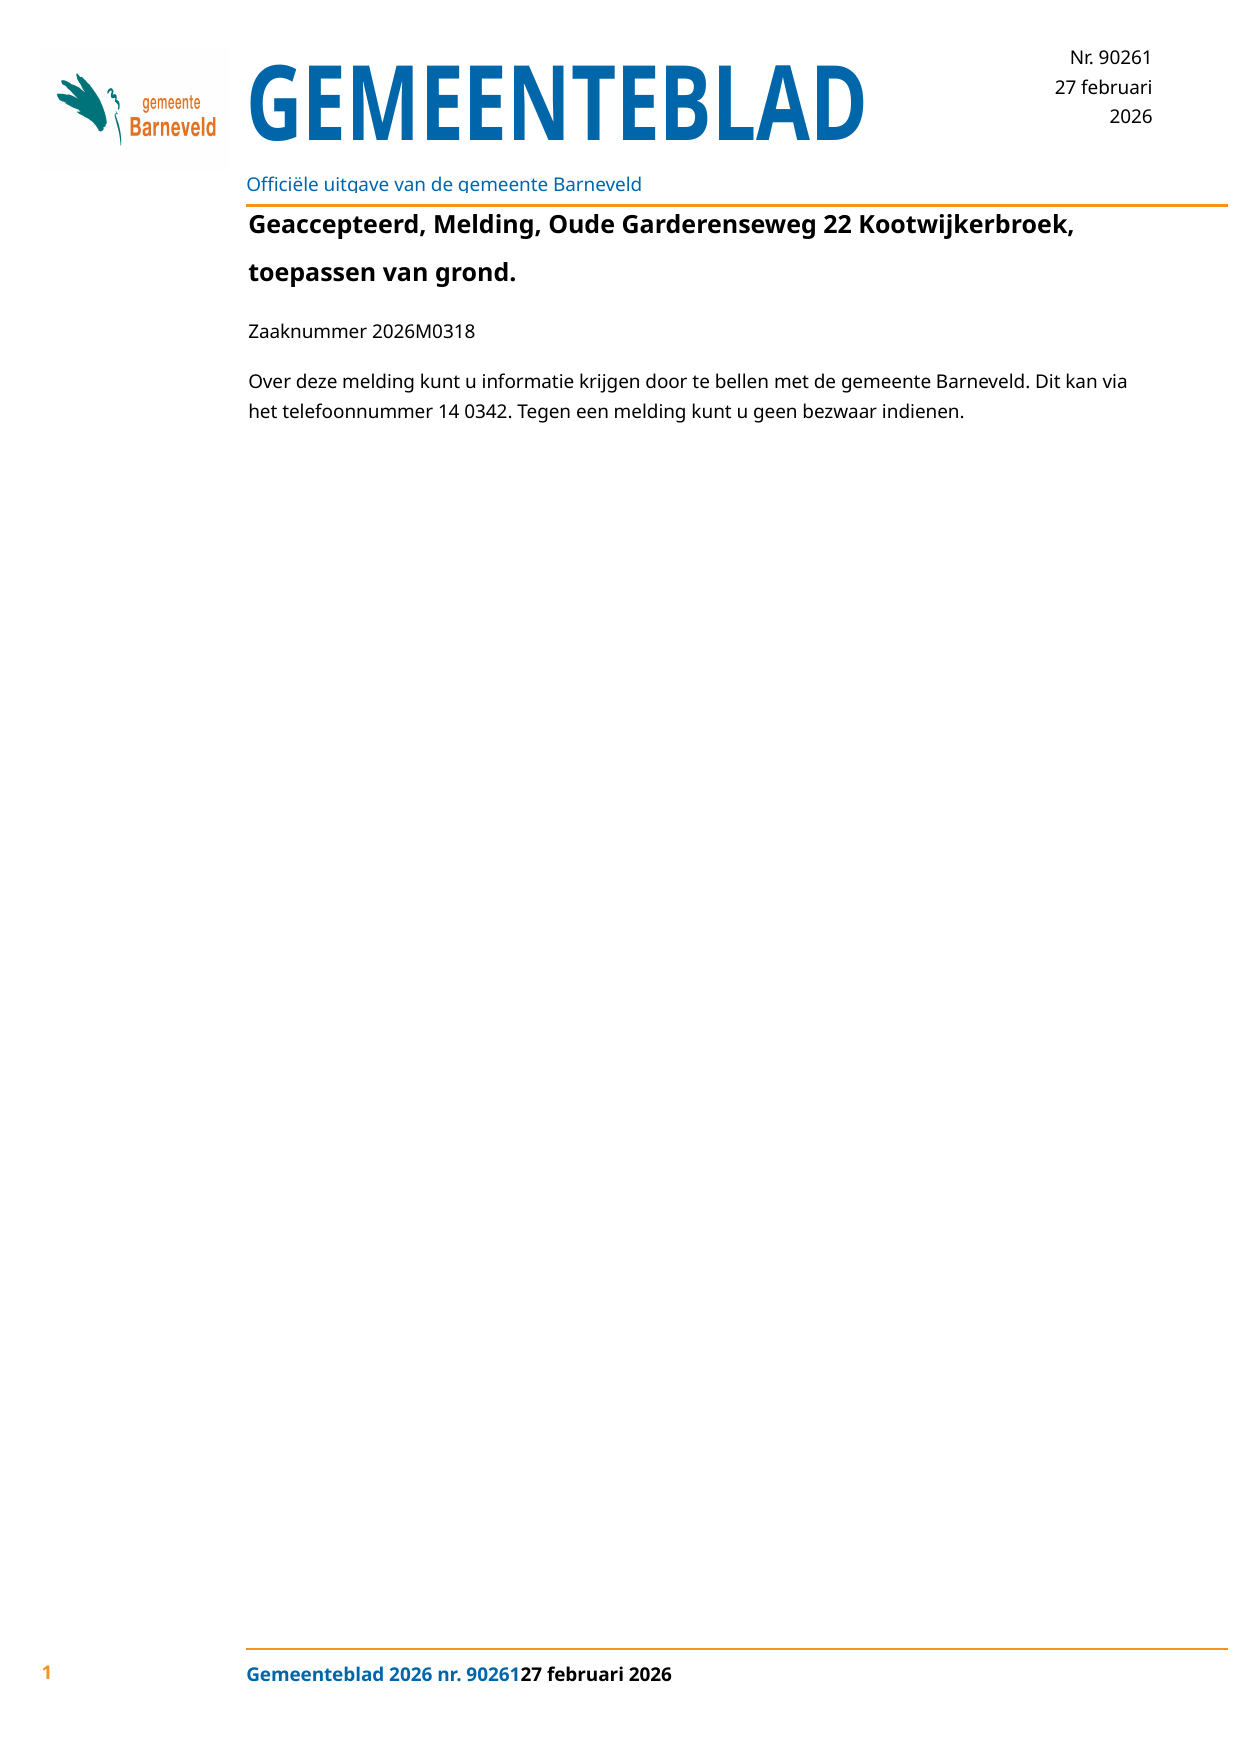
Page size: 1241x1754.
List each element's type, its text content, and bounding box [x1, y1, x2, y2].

picture [41, 47, 231, 172]
text Geaccepteerd, Melding, Oude Garderenseweg 22 Kootwijkerbroek, toepassen van grond. [248, 207, 1152, 288]
text Zaaknummer 2026M0318 [248, 318, 1152, 344]
text Over deze melding kunt u informatie krijgen door te bellen met de gemeente Barneveld. Dit kan via het telefoonnummer 14 0342. Tegen een melding kunt u geen bezwaar indienen. [248, 368, 1152, 424]
